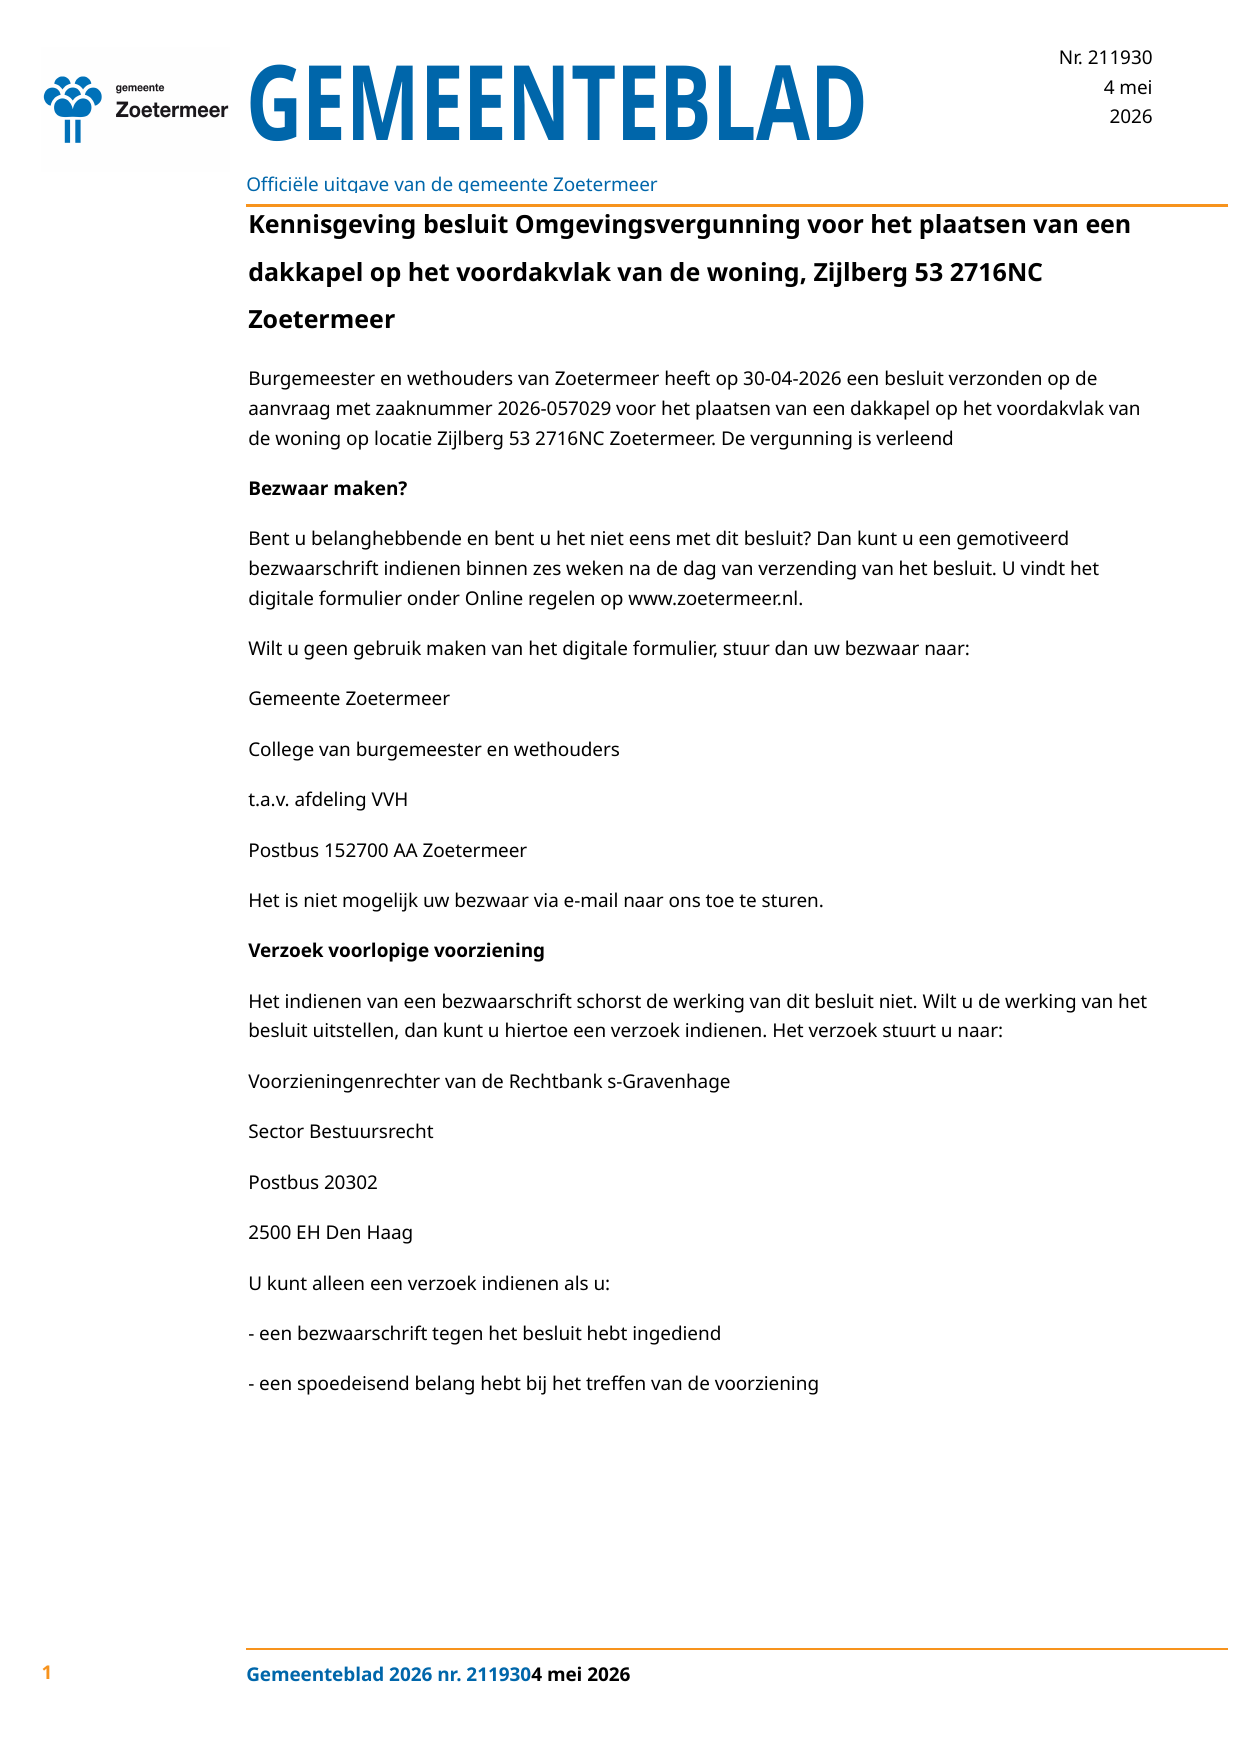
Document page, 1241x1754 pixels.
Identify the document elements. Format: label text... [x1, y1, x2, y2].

text Verzoek voorlopige voorziening [248, 938, 1152, 963]
text t.a.v. afdeling VVH [248, 786, 1152, 812]
text Postbus 20302 [248, 1169, 1152, 1194]
text Kennisgeving besluit Omgevingsvergunning voor het plaatsen van een dakkapel op het voordakvlak van de woning, Zijlberg 53 2716NC Zoetermeer [248, 207, 1152, 336]
text Gemeente Zoetermeer [248, 686, 1152, 711]
text Het indienen van een bezwaarschrift schorst de werking van dit besluit niet. Wilt u de werking van het besluit uitstellen, dan kunt u hiertoe een verzoek indienen. Het verzoek stuurt u naar: [248, 988, 1152, 1043]
text U kunt alleen een verzoek indienen als u: [248, 1270, 1152, 1295]
text Bezwaar maken? [248, 475, 1152, 501]
text Sector Bestuursrecht [248, 1118, 1152, 1144]
text - een spoedeisend belang hebt bij het treffen van de voorziening [248, 1371, 1152, 1396]
text Voorzieningenrechter van de Rechtbank s-Gravenhage [248, 1068, 1152, 1094]
text Burgemeester en wethouders van Zoetermeer heeft op 30-04-2026 een besluit verzonden op de aanvraag met zaaknummer 2026-057029 voor het plaatsen van een dakkapel op het voordakvlak van de woning op locatie Zijlberg 53 2716NC Zoetermeer. De vergunning is verleend [248, 366, 1152, 450]
text 2500 EH Den Haag [248, 1219, 1152, 1245]
text College van burgemeester en wethouders [248, 736, 1152, 762]
text Wilt u geen gebruik maken van het digitale formulier, stuur dan uw bezwaar naar: [248, 635, 1152, 661]
text Bent u belanghebbende en bent u het niet eens met dit besluit? Dan kunt u een gemotiveerd bezwaarschrift indienen binnen zes weken na de dag van verzending van het besluit. U vindt het digitale formulier onder Online regelen op www.zoetermeer.nl. [248, 526, 1152, 610]
picture [41, 47, 231, 172]
text - een bezwaarschrift tegen het besluit hebt ingediend [248, 1320, 1152, 1346]
text Postbus 152700 AA Zoetermeer [248, 837, 1152, 862]
text Het is niet mogelijk uw bezwaar via e-mail naar ons toe te sturen. [248, 887, 1152, 913]
